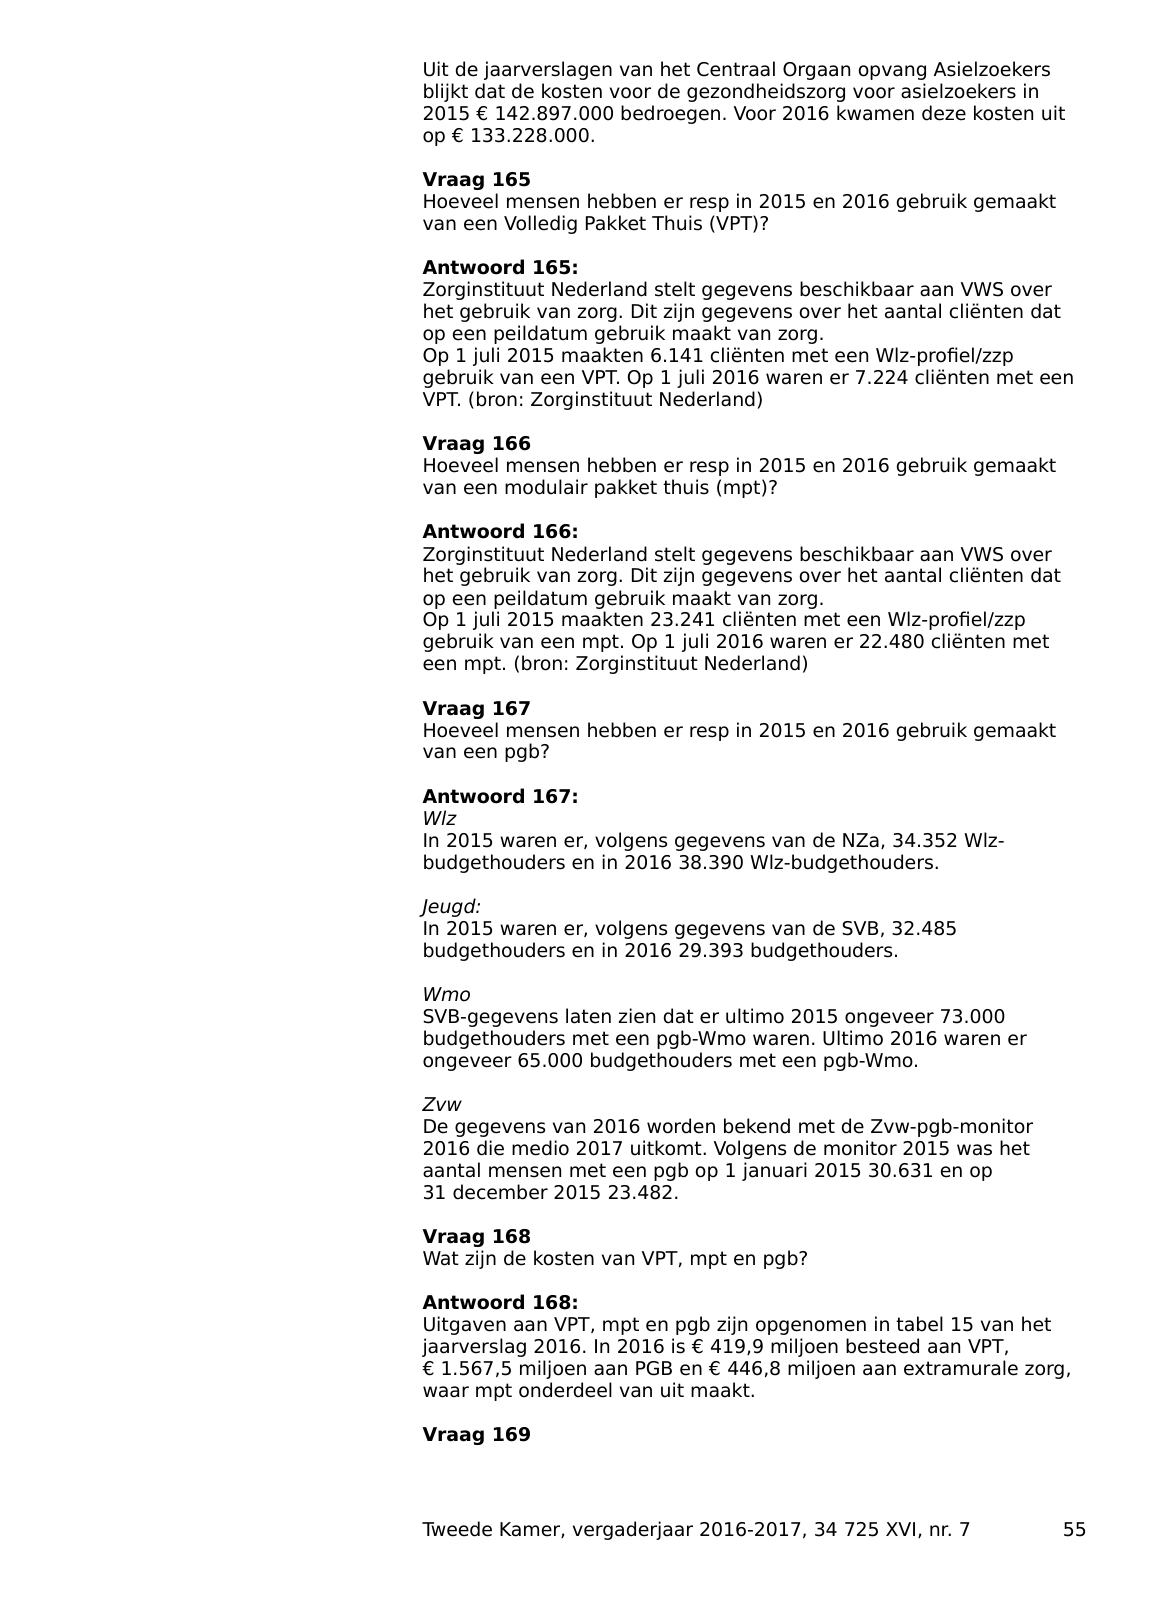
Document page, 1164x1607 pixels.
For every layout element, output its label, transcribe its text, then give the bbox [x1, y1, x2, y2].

text Zvw [422, 1094, 1087, 1116]
text In 2015 waren er, volgens gegevens van de SVB, 32.485 budgethouders en in 2016 29.393 budgethouders. [422, 918, 1087, 962]
text SVB-gegevens laten zien dat er ultimo 2015 ongeveer 73.000 budgethouders met een pgb-Wmo waren. Ultimo 2016 waren er ongeveer 65.000 budgethouders met een pgb-Wmo. [422, 1006, 1087, 1072]
text Op 1 juli 2015 maakten 23.241 cliënten met een Wlz-profiel/zzp gebruik van een mpt. Op 1 juli 2016 waren er 22.480 cliënten met een mpt. (bron: Zorginstituut Nederland) [422, 609, 1087, 675]
text Hoeveel mensen hebben er resp in 2015 en 2016 gebruik gemaakt van een Volledig Pakket Thuis (VPT)? [422, 191, 1087, 235]
text In 2015 waren er, volgens gegevens van de NZa, 34.352 Wlz-budgethouders en in 2016 38.390 Wlz-budgethouders. [422, 829, 1087, 873]
text Zorginstituut Nederland stelt gegevens beschikbaar aan VWS over het gebruik van zorg. Dit zijn gegevens over het aantal cliënten dat op een peildatum gebruik maakt van zorg. [422, 279, 1087, 345]
text Op 1 juli 2015 maakten 6.141 cliënten met een Wlz-profiel/zzp gebruik van een VPT. Op 1 juli 2016 waren er 7.224 cliënten met een VPT. (bron: Zorginstituut Nederland) [422, 345, 1087, 411]
text Vraag 165 [422, 169, 1087, 191]
text Wat zijn de kosten van VPT, mpt en pgb? [422, 1248, 1087, 1270]
text Wlz [422, 808, 1087, 829]
text Uitgaven aan VPT, mpt en pgb zijn opgenomen in tabel 15 van het jaarverslag 2016. In 2016 is € 419,9 miljoen besteed aan VPT, € 1.567,5 miljoen aan PGB en € 446,8 miljoen aan extramurale zorg, waar mpt onderdeel van uit maakt. [422, 1314, 1087, 1402]
text Wmo [422, 984, 1087, 1006]
text Antwoord 167: [422, 786, 1087, 808]
text Antwoord 168: [422, 1292, 1087, 1314]
text Vraag 168 [422, 1226, 1087, 1248]
text Antwoord 166: [422, 521, 1087, 543]
text De gegevens van 2016 worden bekend met de Zvw-pgb-monitor 2016 die medio 2017 uitkomt. Volgens de monitor 2015 was het aantal mensen met een pgb op 1 januari 2015 30.631 en op 31 december 2015 23.482. [422, 1116, 1087, 1204]
text Vraag 167 [422, 697, 1087, 719]
text Hoeveel mensen hebben er resp in 2015 en 2016 gebruik gemaakt van een pgb? [422, 719, 1087, 763]
text Vraag 166 [422, 433, 1087, 455]
text Uit de jaarverslagen van het Centraal Orgaan opvang Asielzoekers blijkt dat de kosten voor de gezondheidszorg voor asielzoekers in 2015 € 142.897.000 bedroegen. Voor 2016 kwamen deze kosten uit op € 133.228.000. [422, 59, 1087, 147]
text Antwoord 165: [422, 257, 1087, 279]
text Hoeveel mensen hebben er resp in 2015 en 2016 gebruik gemaakt van een modulair pakket thuis (mpt)? [422, 455, 1087, 499]
text Jeugd: [422, 896, 1087, 918]
text Zorginstituut Nederland stelt gegevens beschikbaar aan VWS over het gebruik van zorg. Dit zijn gegevens over het aantal cliënten dat op een peildatum gebruik maakt van zorg. [422, 543, 1087, 609]
text Vraag 169 [422, 1424, 1087, 1446]
